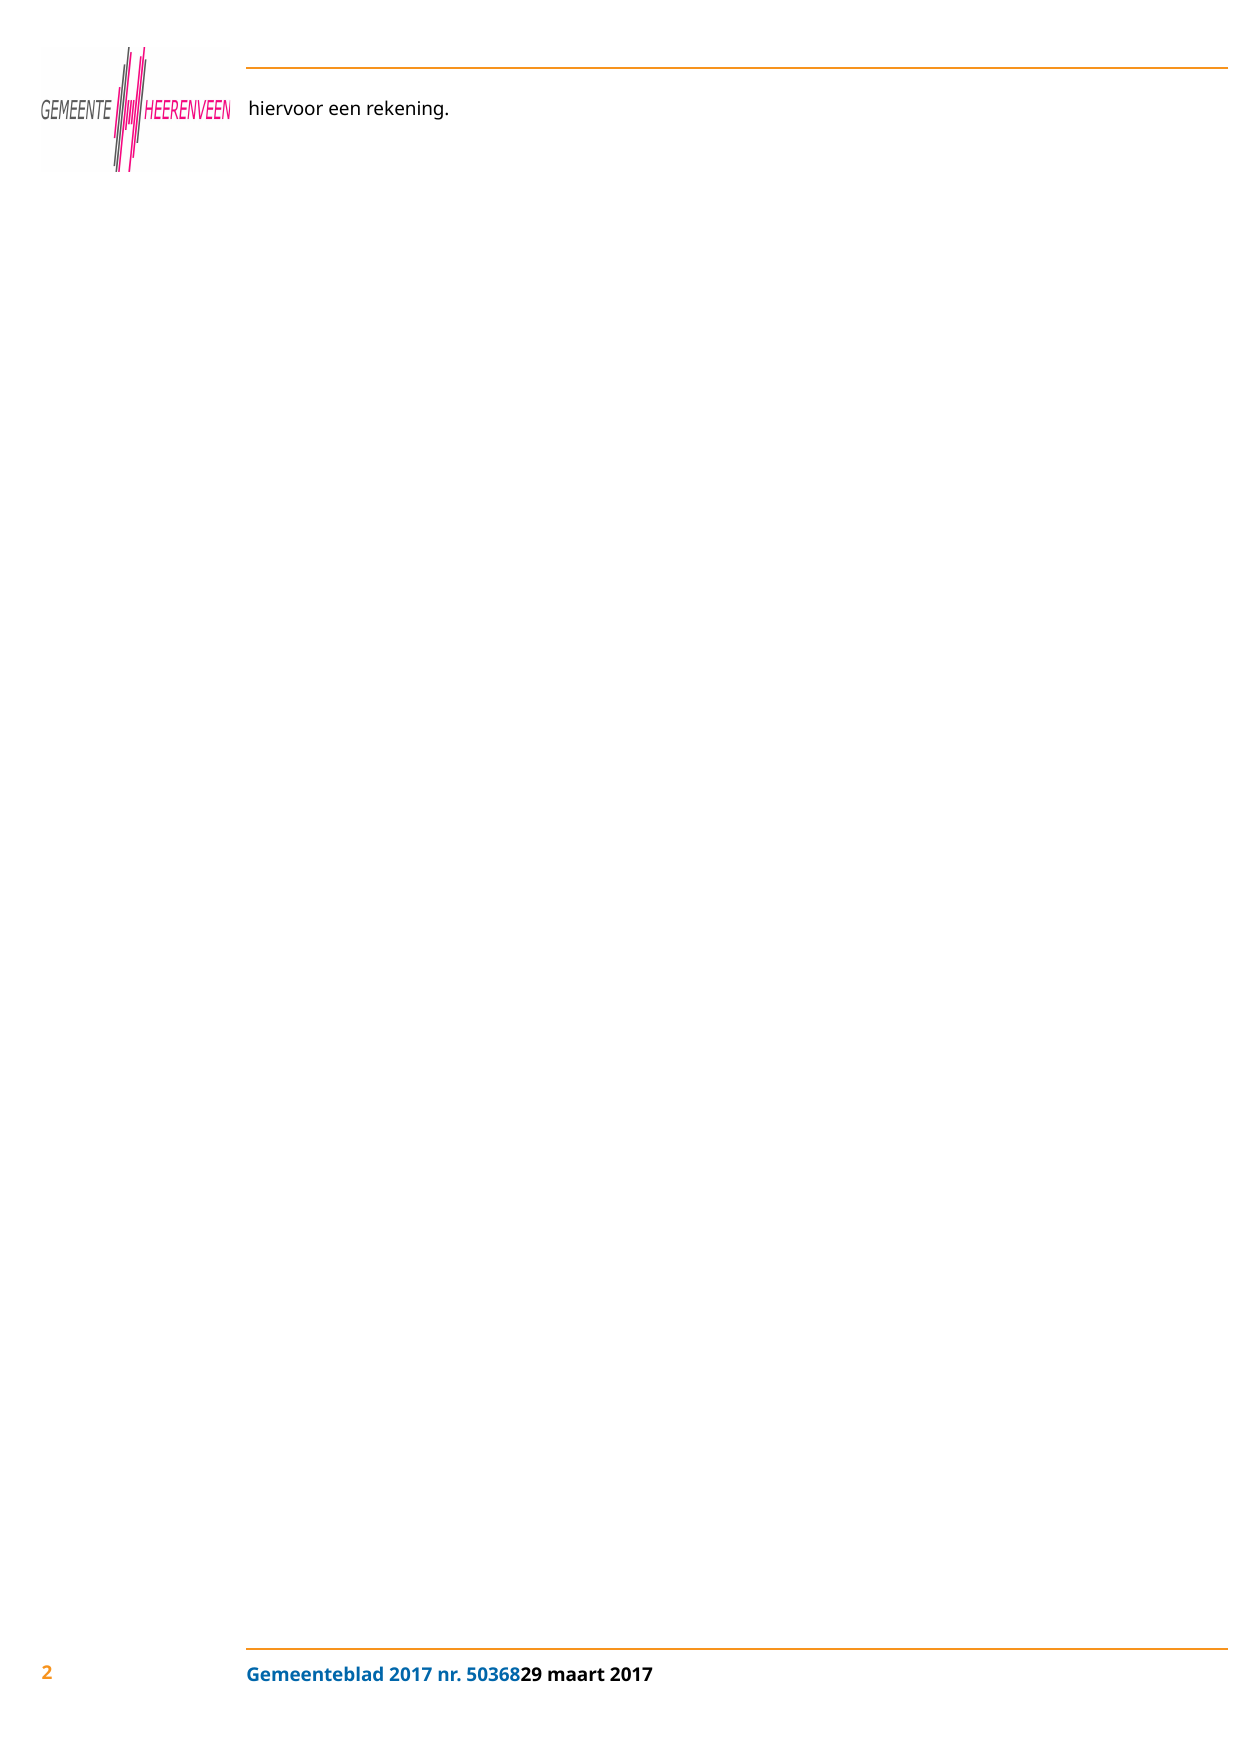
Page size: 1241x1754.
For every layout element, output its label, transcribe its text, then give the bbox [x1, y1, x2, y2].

text hiervoor een rekening. [248, 95, 1152, 121]
picture [41, 47, 231, 172]
